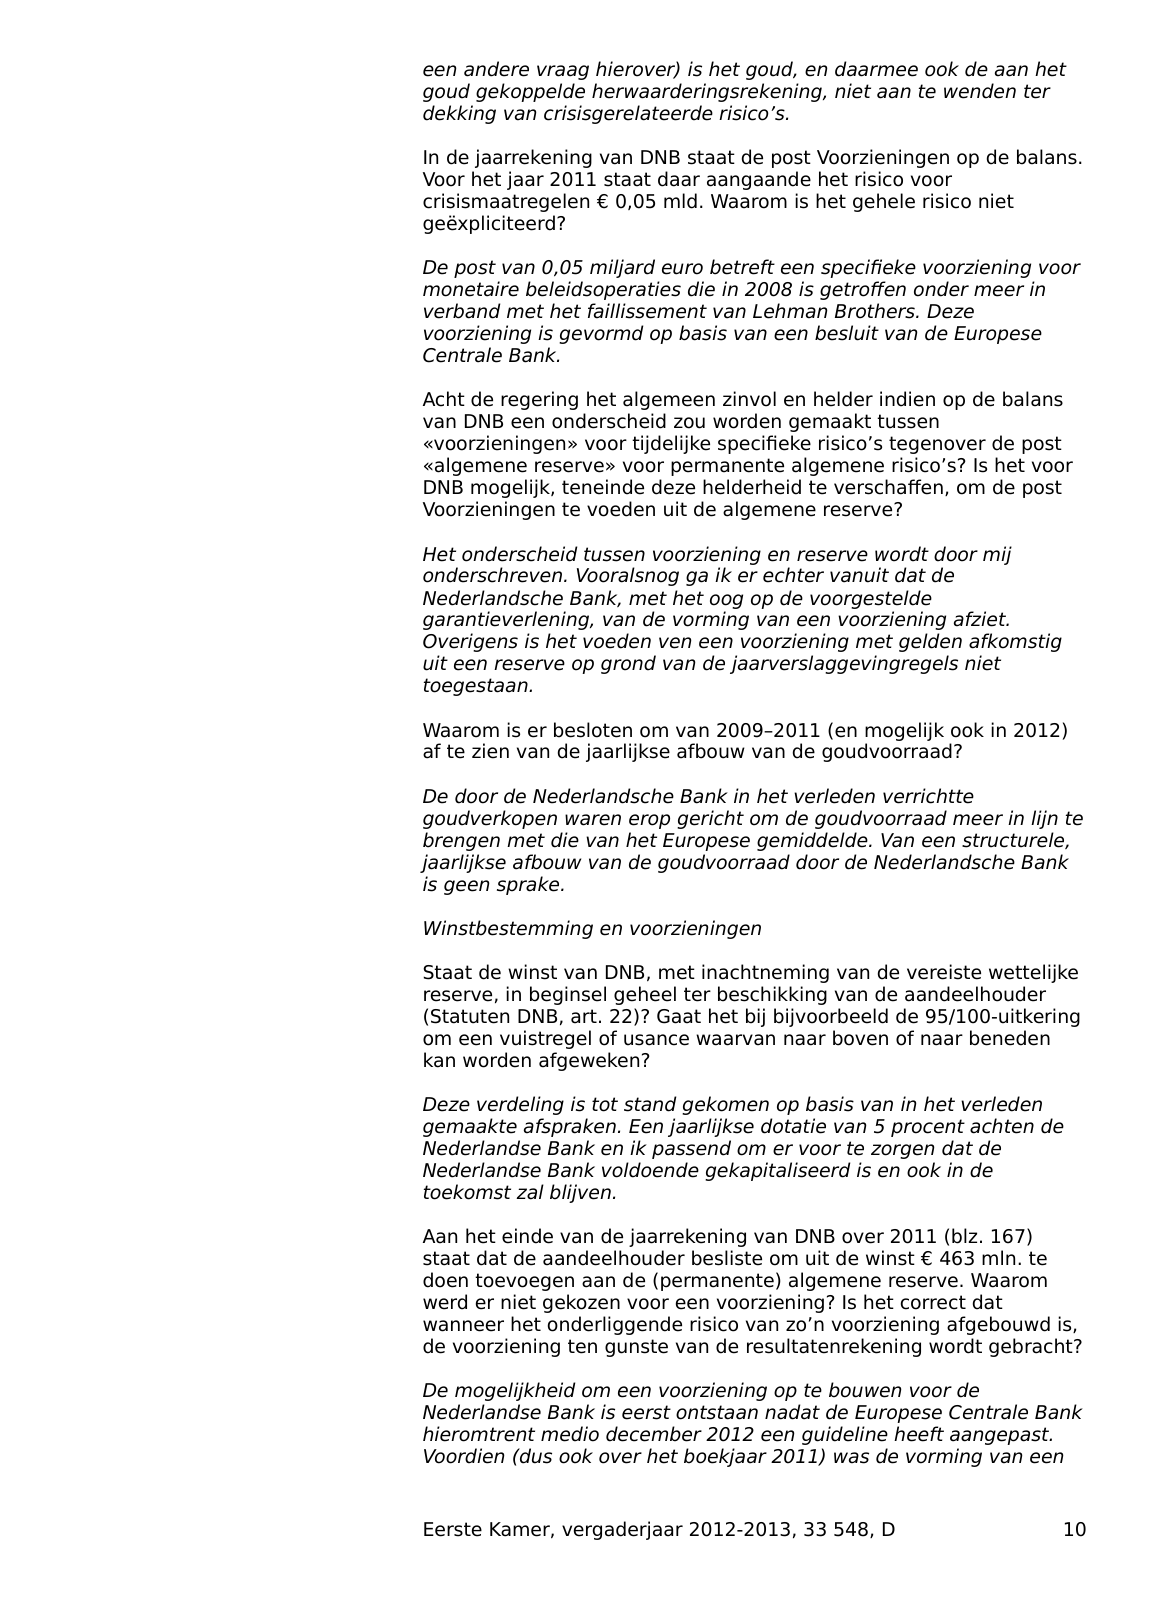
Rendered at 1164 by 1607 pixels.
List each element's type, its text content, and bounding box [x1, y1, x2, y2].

text In de jaarrekening van DNB staat de post Voorzieningen op de balans. Voor het jaar 2011 staat daar aangaande het risico voor crisismaatregelen € 0,05 mld. Waarom is het gehele risico niet geëxpliciteerd? [422, 147, 1087, 235]
text Aan het einde van de jaarrekening van DNB over 2011 (blz. 167) staat dat de aandeelhouder besliste om uit de winst € 463 mln. te doen toevoegen aan de (permanente) algemene reserve. Waarom werd er niet gekozen voor een voorziening? Is het correct dat wanneer het onderliggende risico van zo’n voorziening afgebouwd is, de voorziening ten gunste van de resultatenrekening wordt gebracht? [422, 1226, 1087, 1358]
text De post van 0,05 miljard euro betreft een specifieke voorziening voor monetaire beleidsoperaties die in 2008 is getroffen onder meer in verband met het faillissement van Lehman Brothers. Deze voorziening is gevormd op basis van een besluit van de Europese Centrale Bank. [422, 257, 1087, 367]
text Deze verdeling is tot stand gekomen op basis van in het verleden gemaakte afspraken. Een jaarlijkse dotatie van 5 procent achten de Nederlandse Bank en ik passend om er voor te zorgen dat de Nederlandse Bank voldoende gekapitaliseerd is en ook in de toekomst zal blijven. [422, 1094, 1087, 1204]
text De mogelijkheid om een voorziening op te bouwen voor de Nederlandse Bank is eerst ontstaan nadat de Europese Centrale Bank hieromtrent medio december 2012 een guideline heeft aangepast. Voordien (dus ook over het boekjaar 2011) was de vorming van een [422, 1380, 1087, 1468]
text Waarom is er besloten om van 2009–2011 (en mogelijk ook in 2012) af te zien van de jaarlijkse afbouw van de goudvoorraad? [422, 719, 1087, 763]
text Staat de winst van DNB, met inachtneming van de vereiste wettelijke reserve, in beginsel geheel ter beschikking van de aandeelhouder (Statuten DNB, art. 22)? Gaat het bij bijvoorbeeld de 95/100-uitkering om een vuistregel of usance waarvan naar boven of naar beneden kan worden afgeweken? [422, 962, 1087, 1072]
text De door de Nederlandsche Bank in het verleden verrichtte goudverkopen waren erop gericht om de goudvoorraad meer in lijn te brengen met die van het Europese gemiddelde. Van een structurele, jaarlijkse afbouw van de goudvoorraad door de Nederlandsche Bank is geen sprake. [422, 786, 1087, 896]
text Acht de regering het algemeen zinvol en helder indien op de balans van DNB een onderscheid zou worden gemaakt tussen «voorzieningen» voor tijdelijke specifieke risico’s tegenover de post «algemene reserve» voor permanente algemene risico’s? Is het voor DNB mogelijk, teneinde deze helderheid te verschaffen, om de post Voorzieningen te voeden uit de algemene reserve? [422, 389, 1087, 521]
subtitle Winstbestemming en voorzieningen [422, 918, 1087, 940]
text een andere vraag hierover) is het goud, en daarmee ook de aan het goud gekoppelde herwaarderingsrekening, niet aan te wenden ter dekking van crisisgerelateerde risico’s. [422, 59, 1087, 125]
text Het onderscheid tussen voorziening en reserve wordt door mij onderschreven. Vooralsnog ga ik er echter vanuit dat de Nederlandsche Bank, met het oog op de voorgestelde garantieverlening, van de vorming van een voorziening afziet. Overigens is het voeden ven een voorziening met gelden afkomstig uit een reserve op grond van de jaarverslaggevingregels niet toegestaan. [422, 543, 1087, 697]
